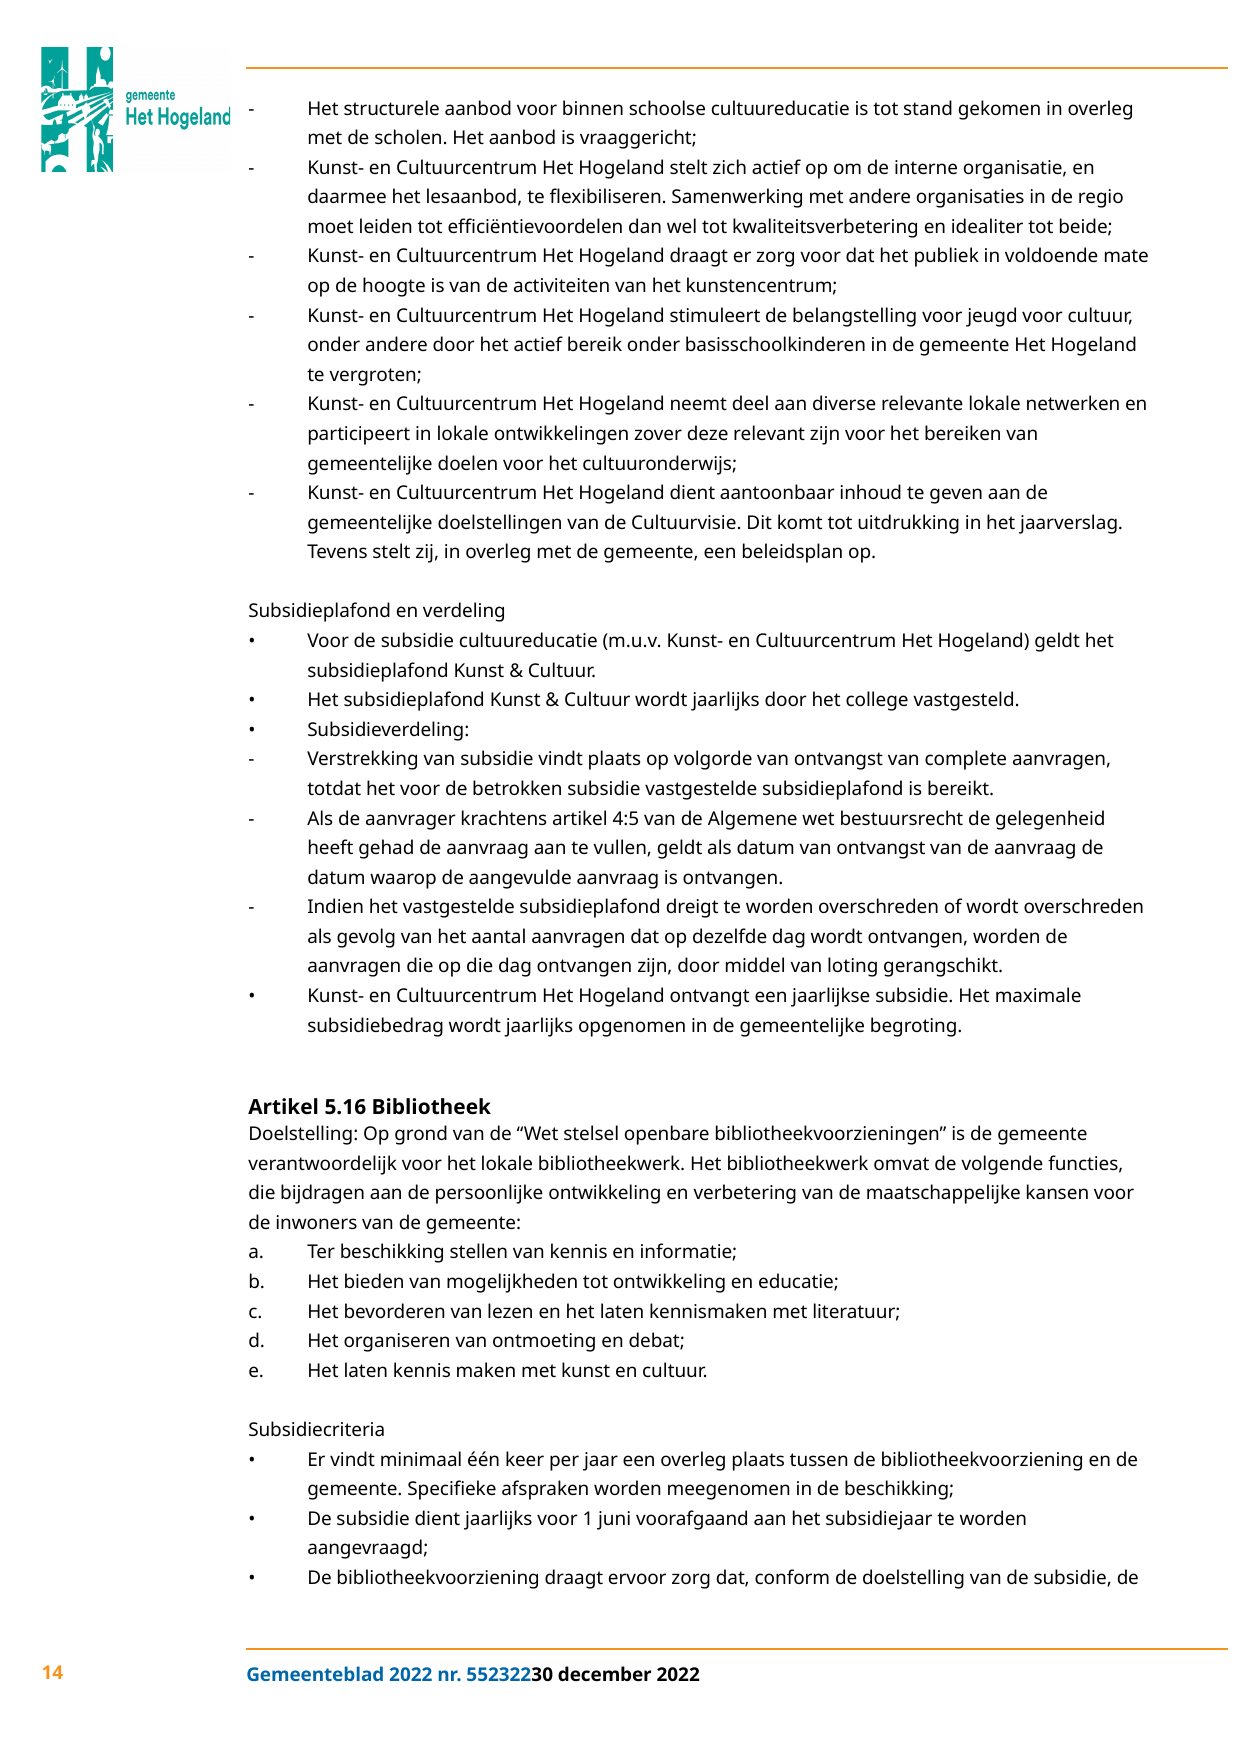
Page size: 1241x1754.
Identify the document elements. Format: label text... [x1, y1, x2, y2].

list De bibliotheekvoorziening draagt ervoor zorg dat, conform de doelstelling van de subsidie, de [248, 1564, 1152, 1590]
picture [41, 47, 231, 172]
list Ter beschikking stellen van kennis en informatie; [248, 1239, 1152, 1264]
list Het organiseren van ontmoeting en debat; [248, 1327, 1152, 1353]
list Kunst- en Cultuurcentrum Het Hogeland stimuleert de belangstelling voor jeugd voor cultuur, onder andere door het actief bereik onder basisschoolkinderen in de gemeente Het Hogeland te vergroten; [248, 302, 1152, 387]
list Subsidieverdeling: [248, 716, 1152, 742]
list Er vindt minimaal één keer per jaar een overleg plaats tussen de bibliotheekvoorziening en de gemeente. Specifieke afspraken worden meegenomen in de beschikking; [248, 1446, 1152, 1501]
list Verstrekking van subsidie vindt plaats op volgorde van ontvangst van complete aanvragen, totdat het voor de betrokken subsidie vastgestelde subsidieplafond is bereikt. [248, 746, 1152, 801]
text Doelstelling: Op grond van de “Wet stelsel openbare bibliotheekvoorzieningen” is de gemeente verantwoordelijk voor het lokale bibliotheekwerk. Het bibliotheekwerk omvat de volgende functies, die bijdragen aan de persoonlijke ontwikkeling en verbetering van de maatschappelijke kansen voor de inwoners van de gemeente: [248, 1120, 1152, 1235]
text Subsidieplafond en verdeling [248, 598, 1152, 623]
list Kunst- en Cultuurcentrum Het Hogeland ontvangt een jaarlijkse subsidie. Het maximale subsidiebedrag wordt jaarlijks opgenomen in de gemeentelijke begroting. [248, 982, 1152, 1038]
list Kunst- en Cultuurcentrum Het Hogeland dient aantoonbaar inhoud te geven aan de gemeentelijke doelstellingen van de Cultuurvisie. Dit komt tot uitdrukking in het jaarverslag. Tevens stelt zij, in overleg met de gemeente, een beleidsplan op. [248, 479, 1152, 564]
list Het bieden van mogelijkheden tot ontwikkeling en educatie; [248, 1268, 1152, 1294]
list Indien het vastgestelde subsidieplafond dreigt te worden overschreden of wordt overschreden als gevolg van het aantal aanvragen dat op dezelfde dag wordt ontvangen, worden de aanvragen die op die dag ontvangen zijn, door middel van loting gerangschikt. [248, 893, 1152, 978]
list Het laten kennis maken met kunst en cultuur. [248, 1357, 1152, 1383]
list Kunst- en Cultuurcentrum Het Hogeland draagt er zorg voor dat het publiek in voldoende mate op de hoogte is van de activiteiten van het kunstencentrum; [248, 243, 1152, 298]
list Het subsidieplafond Kunst & Cultuur wordt jaarlijks door het college vastgesteld. [248, 686, 1152, 712]
list Kunst- en Cultuurcentrum Het Hogeland neemt deel aan diverse relevante lokale netwerken en participeert in lokale ontwikkelingen zover deze relevant zijn voor het bereiken van gemeentelijke doelen voor het cultuuronderwijs; [248, 391, 1152, 476]
text Artikel 5.16 Bibliotheek [248, 1092, 1152, 1120]
text Subsidiecriteria [248, 1416, 1152, 1442]
list Het structurele aanbod voor binnen schoolse cultuureducatie is tot stand gekomen in overleg met de scholen. Het aanbod is vraaggericht; [248, 95, 1152, 150]
list Als de aanvrager krachtens artikel 4:5 van de Algemene wet bestuursrecht de gelegenheid heeft gehad de aanvraag aan te vullen, geldt als datum van ontvangst van de aanvraag de datum waarop de aangevulde aanvraag is ontvangen. [248, 805, 1152, 890]
list Kunst- en Cultuurcentrum Het Hogeland stelt zich actief op om de interne organisatie, en daarmee het lesaanbod, te flexibiliseren. Samenwerking met andere organisaties in de regio moet leiden tot efficiëntievoordelen dan wel tot kwaliteitsverbetering en idealiter tot beide; [248, 154, 1152, 239]
list Het bevorderen van lezen en het laten kennismaken met literatuur; [248, 1298, 1152, 1323]
list De subsidie dient jaarlijks voor 1 juni voorafgaand aan het subsidiejaar te worden aangevraagd; [248, 1505, 1152, 1560]
list Voor de subsidie cultuureducatie (m.u.v. Kunst- en Cultuurcentrum Het Hogeland) geldt het subsidieplafond Kunst & Cultuur. [248, 627, 1152, 683]
